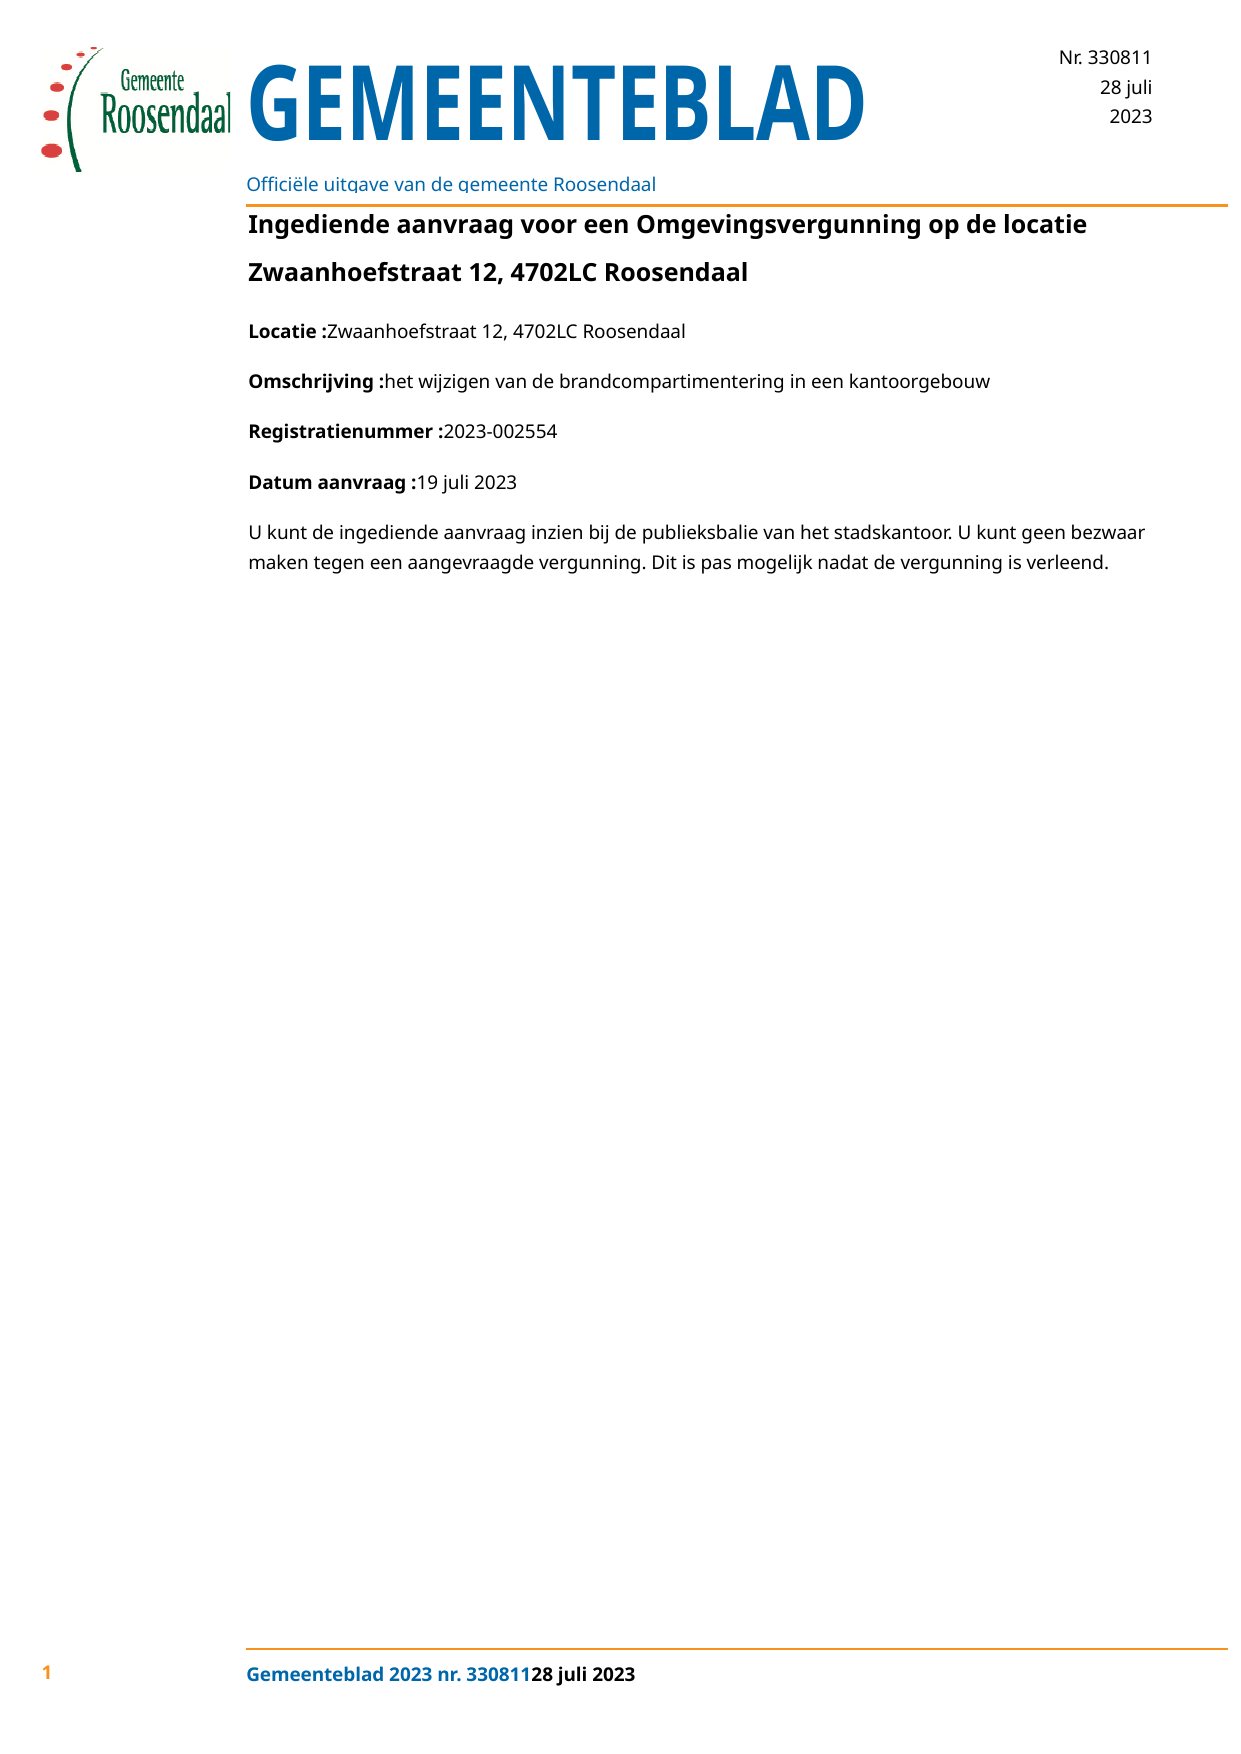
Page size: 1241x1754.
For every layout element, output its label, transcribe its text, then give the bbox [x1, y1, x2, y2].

text U kunt de ingediende aanvraag inzien bij de publieksbalie van het stadskantoor. U kunt geen bezwaar maken tegen een aangevraagde vergunning. Dit is pas mogelijk nadat de vergunning is verleend. [248, 519, 1152, 575]
text Datum aanvraag :19 juli 2023 [248, 469, 1152, 495]
text Registratienummer :2023-002554 [248, 419, 1152, 444]
text Ingediende aanvraag voor een Omgevingsvergunning op de locatie Zwaanhoefstraat 12, 4702LC Roosendaal [248, 207, 1152, 288]
text Omschrijving :het wijzigen van de brandcompartimentering in een kantoorgebouw [248, 368, 1152, 394]
picture [41, 47, 231, 172]
text Locatie :Zwaanhoefstraat 12, 4702LC Roosendaal [248, 318, 1152, 344]
